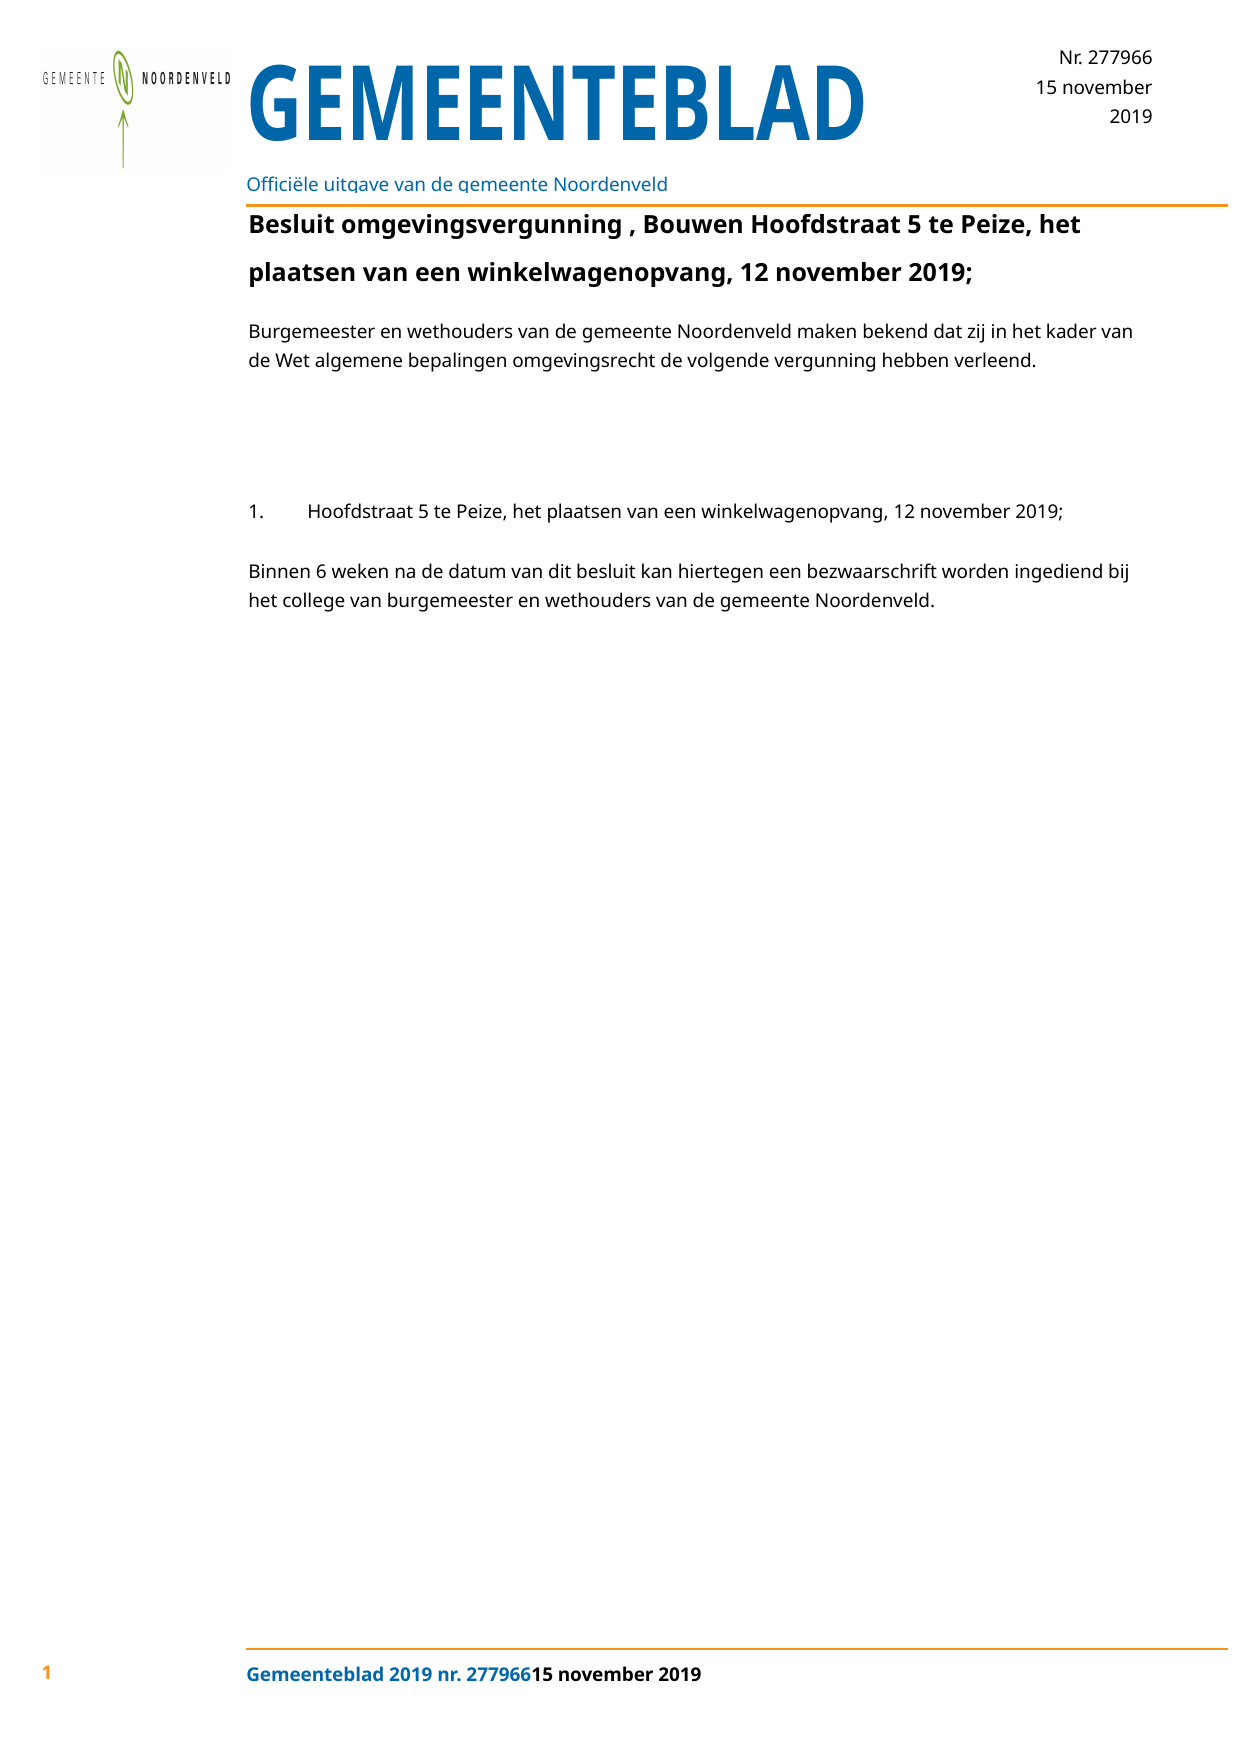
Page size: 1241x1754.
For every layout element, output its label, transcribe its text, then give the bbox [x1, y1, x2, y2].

text Burgemeester en wethouders van de gemeente Noordenveld maken bekend dat zij in het kader van de Wet algemene bepalingen omgevingsrecht de volgende vergunning hebben verleend. [248, 318, 1152, 373]
picture [41, 47, 231, 172]
list Hoofdstraat 5 te Peize, het plaatsen van een winkelwagenopvang, 12 november 2019; [248, 499, 1152, 524]
text Binnen 6 weken na de datum van dit besluit kan hiertegen een bezwaarschrift worden ingediend bij het college van burgemeester en wethouders van de gemeente Noordenveld. [248, 558, 1152, 613]
text Besluit omgevingsvergunning , Bouwen Hoofdstraat 5 te Peize, het plaatsen van een winkelwagenopvang, 12 november 2019; [248, 207, 1152, 288]
